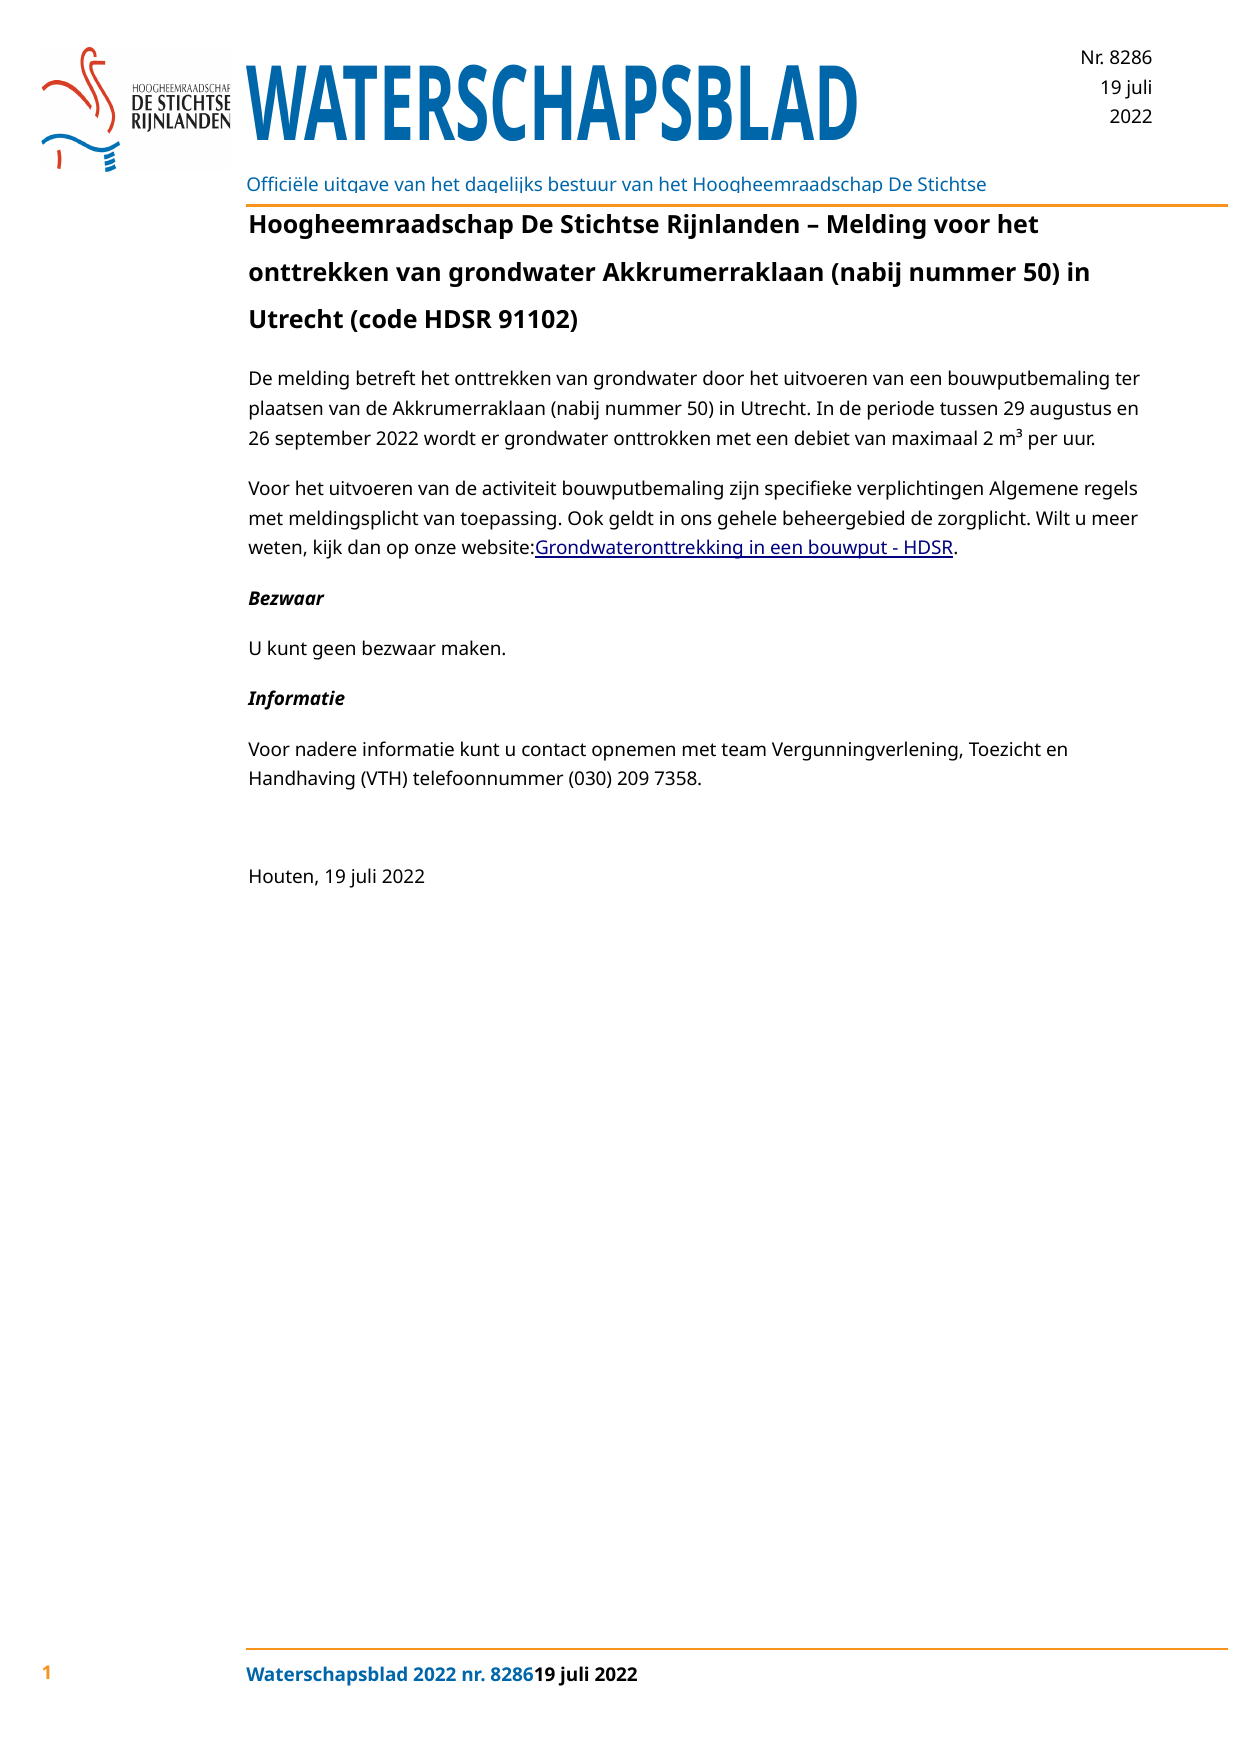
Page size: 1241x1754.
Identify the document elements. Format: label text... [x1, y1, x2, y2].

text U kunt geen bezwaar maken. [248, 635, 1152, 661]
text Informatie [248, 686, 1152, 711]
text Hoogheemraadschap De Stichtse Rijnlanden – Melding voor het onttrekken van grondwater Akkrumerraklaan (nabij nummer 50) in Utrecht (code HDSR 91102) [248, 207, 1152, 336]
text Voor nadere informatie kunt u contact opnemen met team Vergunningverlening, Toezicht en Handhaving (VTH) telefoonnummer (030) 209 7358. [248, 736, 1152, 791]
text Voor het uitvoeren van de activiteit bouwputbemaling zijn specifieke verplichtingen Algemene regels met meldingsplicht van toepassing. Ook geldt in ons gehele beheergebied de zorgplicht. Wilt u meer weten, kijk dan op onze website:Grondwateronttrekking in een bouwput - HDSR. [248, 475, 1152, 560]
text Bezwaar [248, 585, 1152, 610]
text Houten, 19 juli 2022 [248, 864, 1152, 889]
picture [41, 47, 231, 172]
text De melding betreft het onttrekken van grondwater door het uitvoeren van een bouwputbemaling ter plaatsen van de Akkrumerraklaan (nabij nummer 50) in Utrecht. In de periode tussen 29 augustus en 26 september 2022 wordt er grondwater onttrokken met een debiet van maximaal 2 m³ per uur. [248, 366, 1152, 450]
